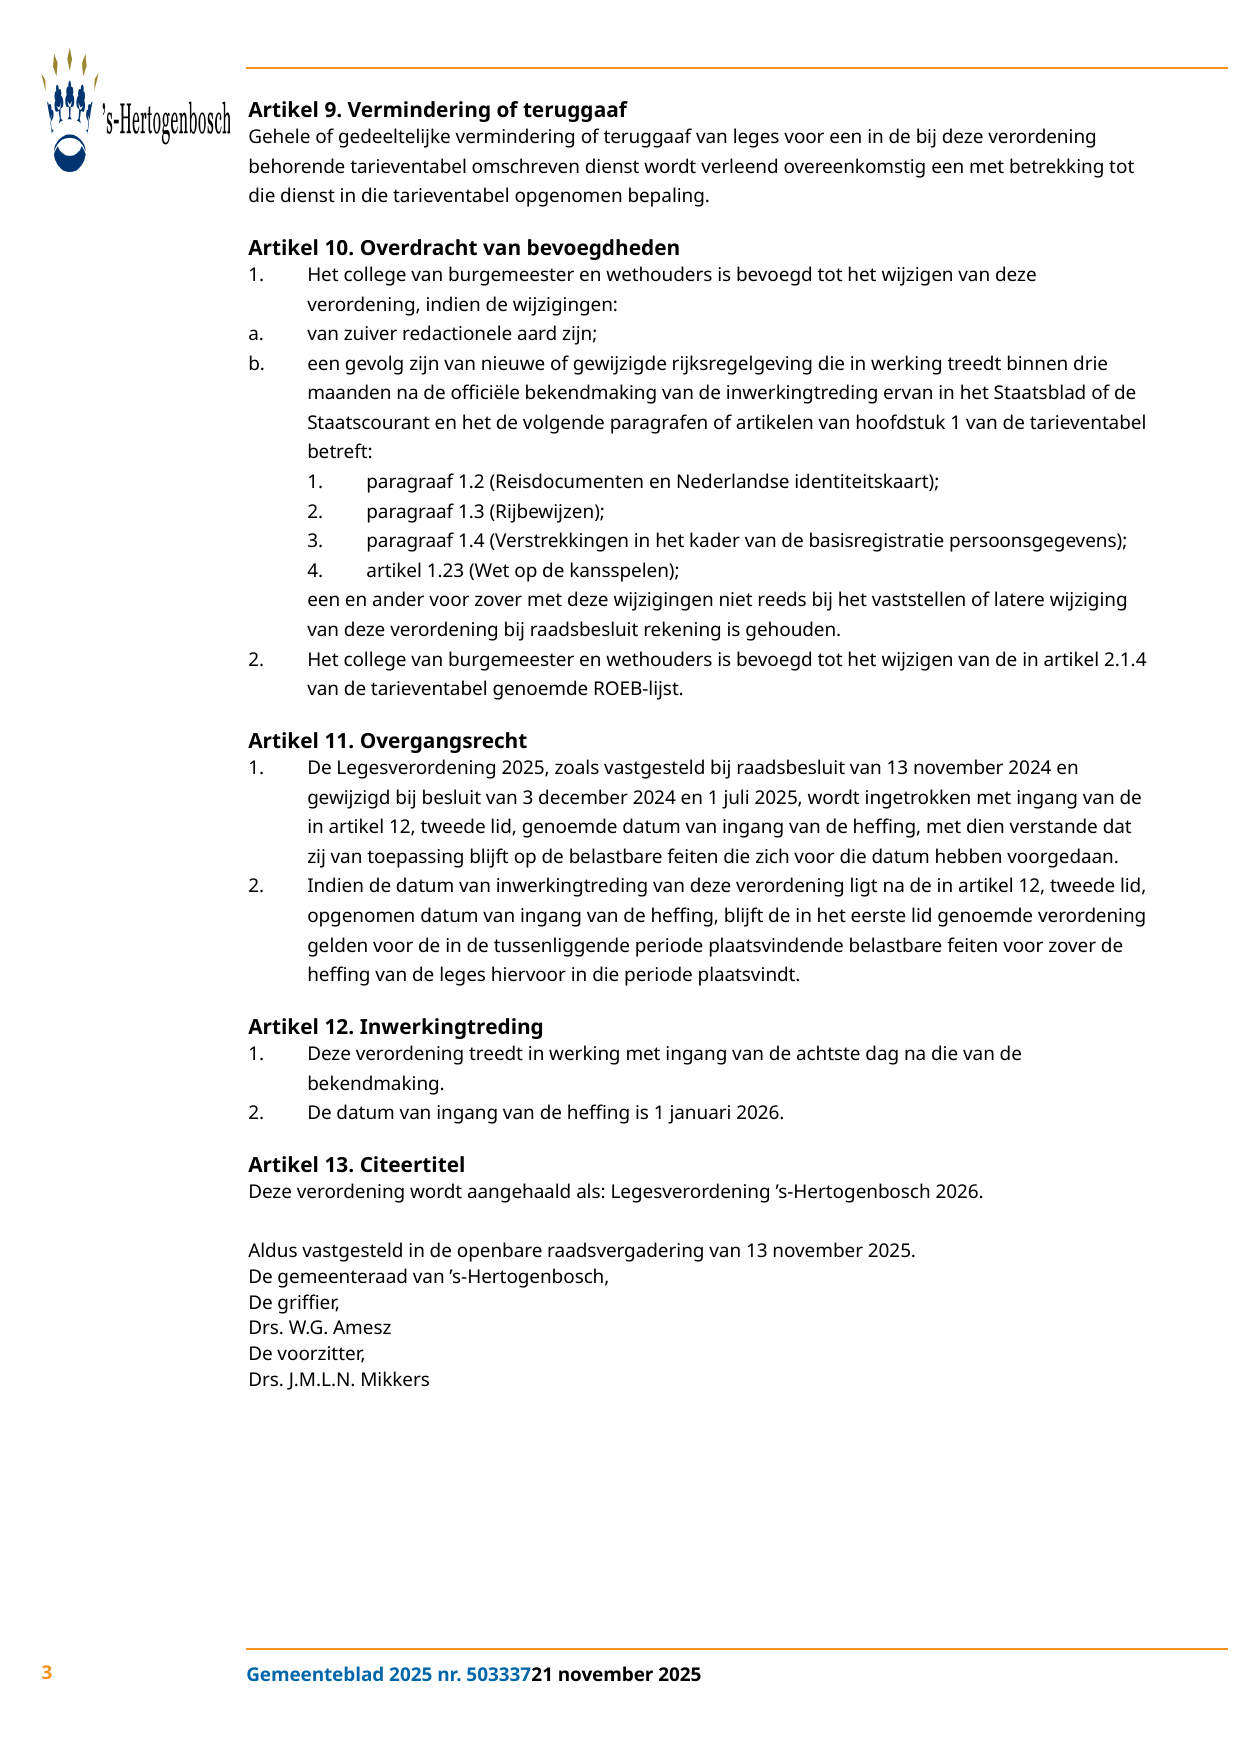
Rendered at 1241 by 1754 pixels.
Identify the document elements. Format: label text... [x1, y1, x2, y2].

text Drs. W.G. Amesz [248, 1314, 1152, 1340]
text Gehele of gedeeltelijke vermindering of teruggaaf van leges voor een in de bij deze verordening behorende tarieventabel omschreven dienst wordt verleend overeenkomstig een met betrekking tot die dienst in die tarieventabel opgenomen bepaling. [248, 123, 1152, 208]
text De griffier, [248, 1289, 1152, 1314]
text De voorzitter, [248, 1340, 1152, 1366]
list Het college van burgemeester en wethouders is bevoegd tot het wijzigen van deze verordening, indien de wijzigingen: [248, 261, 1152, 317]
picture [41, 47, 231, 172]
list Het college van burgemeester en wethouders is bevoegd tot het wijzigen van de in artikel 2.1.4 van de tarieventabel genoemde ROEB-lijst. [248, 646, 1152, 701]
text Artikel 9. Vermindering of teruggaaf [248, 95, 1152, 123]
text Artikel 11. Overgangsrecht [248, 726, 1152, 754]
list Deze verordening treedt in werking met ingang van de achtste dag na die van de bekendmaking. [248, 1040, 1152, 1096]
list artikel 1.23 (Wet op de kansspelen); [307, 557, 1152, 583]
text Deze verordening wordt aangehaald als: Legesverordening ’s-Hertogenbosch 2026. [248, 1178, 1152, 1204]
text Drs. J.M.L.N. Mikkers [248, 1366, 1152, 1392]
text Artikel 13. Citeertitel [248, 1150, 1152, 1178]
list een en ander voor zover met deze wijzigingen niet reeds bij het vaststellen of latere wijziging van deze verordening bij raadsbesluit rekening is gehouden. [248, 587, 1152, 642]
text Aldus vastgesteld in de openbare raadsvergadering van 13 november 2025. [248, 1237, 1152, 1263]
list De Legesverordening 2025, zoals vastgesteld bij raadsbesluit van 13 november 2024 en gewijzigd bij besluit van 3 december 2024 en 1 juli 2025, wordt ingetrokken met ingang van de in artikel 12, tweede lid, genoemde datum van ingang van de heffing, met dien verstande dat zij van toepassing blijft op de belastbare feiten die zich voor die datum hebben voorgedaan. [248, 754, 1152, 869]
list paragraaf 1.2 (Reisdocumenten en Nederlandse identiteitskaart); [307, 468, 1152, 494]
text Artikel 12. Inwerkingtreding [248, 1012, 1152, 1040]
list van zuiver redactionele aard zijn; [248, 320, 1152, 346]
list De datum van ingang van de heffing is 1 januari 2026. [248, 1099, 1152, 1125]
list een gevolg zijn van nieuwe of gewijzigde rijksregelgeving die in werking treedt binnen drie maanden na de officiële bekendmaking van de inwerkingtreding ervan in het Staatsblad of de Staatscourant en het de volgende paragrafen of artikelen van hoofdstuk 1 van de tarieventabel betreft: [248, 350, 1152, 464]
text De gemeenteraad van ’s-Hertogenbosch, [248, 1263, 1152, 1289]
list paragraaf 1.4 (Verstrekkingen in het kader van de basisregistratie persoonsgegevens); [307, 527, 1152, 553]
list paragraaf 1.3 (Rijbewijzen); [307, 498, 1152, 524]
text Artikel 10. Overdracht van bevoegdheden [248, 233, 1152, 261]
list Indien de datum van inwerkingtreding van deze verordening ligt na de in artikel 12, tweede lid, opgenomen datum van ingang van de heffing, blijft de in het eerste lid genoemde verordening gelden voor de in de tussenliggende periode plaatsvindende belastbare feiten voor zover de heffing van de leges hiervoor in die periode plaatsvindt. [248, 873, 1152, 987]
